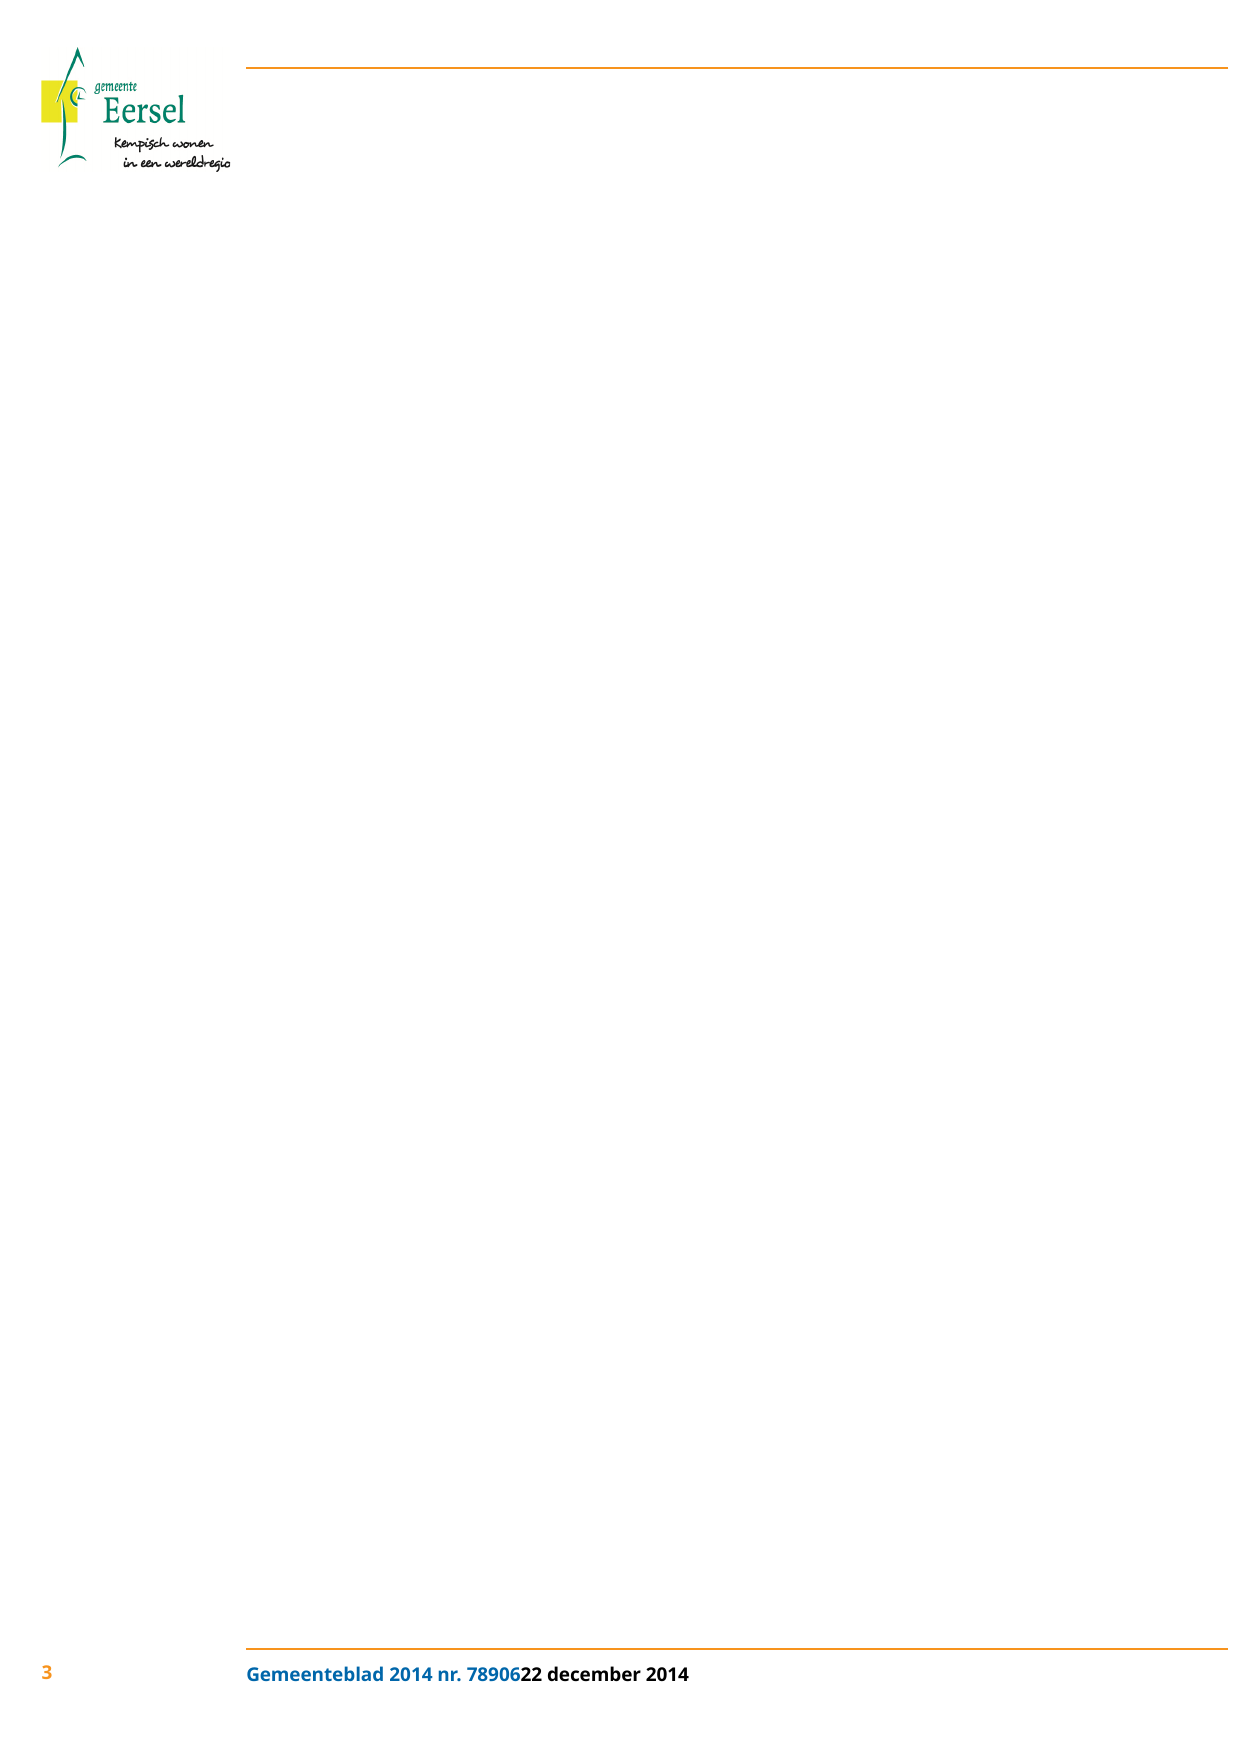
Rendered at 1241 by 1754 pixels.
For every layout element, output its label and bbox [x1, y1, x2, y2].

picture [41, 47, 231, 172]
